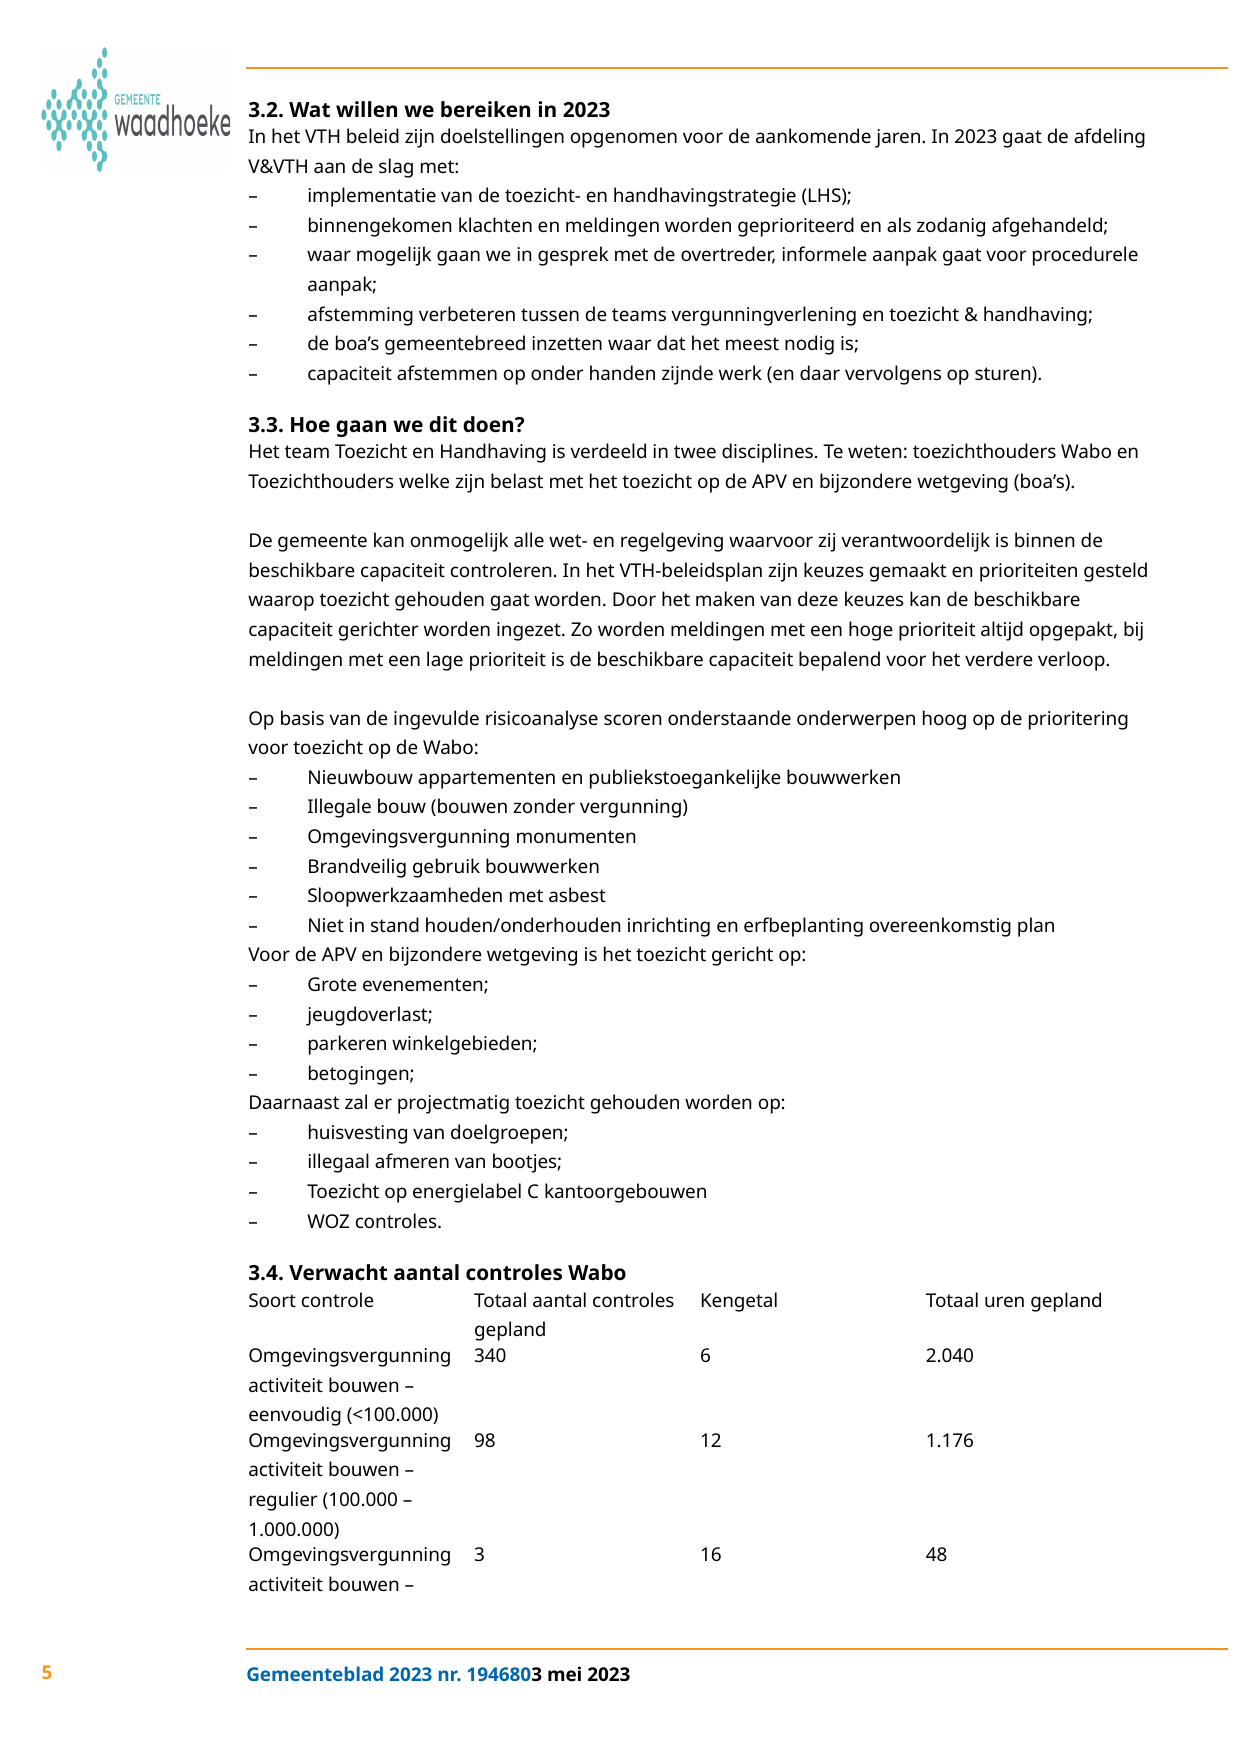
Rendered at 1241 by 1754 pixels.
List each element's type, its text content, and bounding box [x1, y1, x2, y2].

table_cell Omgevingsvergunning activiteit bouwen – eenvoudig (<100.000) [248, 1342, 474, 1427]
list Nieuwbouw appartementen en publiekstoegankelijke bouwwerken [248, 764, 1152, 790]
text Op basis van de ingevulde risicoanalyse scoren onderstaande onderwerpen hoog op de prioritering voor toezicht op de Wabo: [248, 705, 1152, 760]
text Het team Toezicht en Handhaving is verdeeld in twee disciplines. Te weten: toezichthouders Wabo en Toezichthouders welke zijn belast met het toezicht op de APV en bijzondere wetgeving (boa’s). [248, 439, 1152, 494]
list Toezicht op energielabel C kantoorgebouwen [248, 1178, 1152, 1204]
list afstemming verbeteren tussen de teams vergunningverlening en toezicht & handhaving; [248, 301, 1152, 326]
list capaciteit afstemmen op onder handen zijnde werk (en daar vervolgens op sturen). [248, 360, 1152, 386]
table_cell Omgevingsvergunning activiteit bouwen – regulier (100.000 – 1.000.000) [248, 1427, 474, 1542]
list Niet in stand houden/onderhouden inrichting en erfbeplanting overeenkomstig plan [248, 912, 1152, 938]
list parkeren winkelgebieden; [248, 1030, 1152, 1056]
list Brandveilig gebruik bouwwerken [248, 853, 1152, 879]
picture [41, 47, 231, 172]
text 3.2. Wat willen we bereiken in 2023 [248, 95, 1152, 123]
table_cell 2.040 [926, 1342, 1152, 1427]
text De gemeente kan onmogelijk alle wet- en regelgeving waarvoor zij verantwoordelijk is binnen de beschikbare capaciteit controleren. In het VTH-beleidsplan zijn keuzes gemaakt en prioriteiten gesteld waarop toezicht gehouden gaat worden. Door het maken van deze keuzes kan de beschikbare capaciteit gerichter worden ingezet. Zo worden meldingen met een hoge prioriteit altijd opgepakt, bij meldingen met een lage prioriteit is de beschikbare capaciteit bepalend voor het verdere verloop. [248, 527, 1152, 672]
table_cell 3 [474, 1542, 700, 1597]
table_header Soort controle [248, 1287, 474, 1342]
text 3.3. Hoe gaan we dit doen? [248, 410, 1152, 439]
table_header Kengetal [700, 1287, 926, 1342]
list huisvesting van doelgroepen; [248, 1119, 1152, 1145]
list de boa’s gemeentebreed inzetten waar dat het meest nodig is; [248, 330, 1152, 356]
list WOZ controles. [248, 1208, 1152, 1234]
table_cell 48 [926, 1542, 1152, 1597]
table_cell 98 [474, 1427, 700, 1542]
list illegaal afmeren van bootjes; [248, 1149, 1152, 1174]
list Illegale bouw (bouwen zonder vergunning) [248, 794, 1152, 819]
text In het VTH beleid zijn doelstellingen opgenomen voor de aankomende jaren. In 2023 gaat de afdeling V&VTH aan de slag met: [248, 123, 1152, 178]
table_header Totaal uren gepland [926, 1287, 1152, 1342]
text 3.4. Verwacht aantal controles Wabo [248, 1258, 1152, 1287]
text Voor de APV en bijzondere wetgeving is het toezicht gericht op: [248, 942, 1152, 967]
table_cell 1.176 [926, 1427, 1152, 1542]
table_header Totaal aantal controles gepland [474, 1287, 700, 1342]
list jeugdoverlast; [248, 1001, 1152, 1027]
list Grote evenementen; [248, 971, 1152, 997]
list binnengekomen klachten en meldingen worden geprioriteerd en als zodanig afgehandeld; [248, 212, 1152, 238]
table_cell Omgevingsvergunning activiteit bouwen – [248, 1542, 474, 1597]
list implementatie van de toezicht- en handhavingstrategie (LHS); [248, 182, 1152, 208]
list Sloopwerkzaamheden met asbest [248, 882, 1152, 908]
list Omgevingsvergunning monumenten [248, 823, 1152, 849]
table_cell 12 [700, 1427, 926, 1542]
table_cell 6 [700, 1342, 926, 1427]
table_cell 16 [700, 1542, 926, 1597]
list betogingen; [248, 1060, 1152, 1086]
text Daarnaast zal er projectmatig toezicht gehouden worden op: [248, 1089, 1152, 1115]
table_cell 340 [474, 1342, 700, 1427]
list waar mogelijk gaan we in gesprek met de overtreder, informele aanpak gaat voor procedurele aanpak; [248, 242, 1152, 297]
